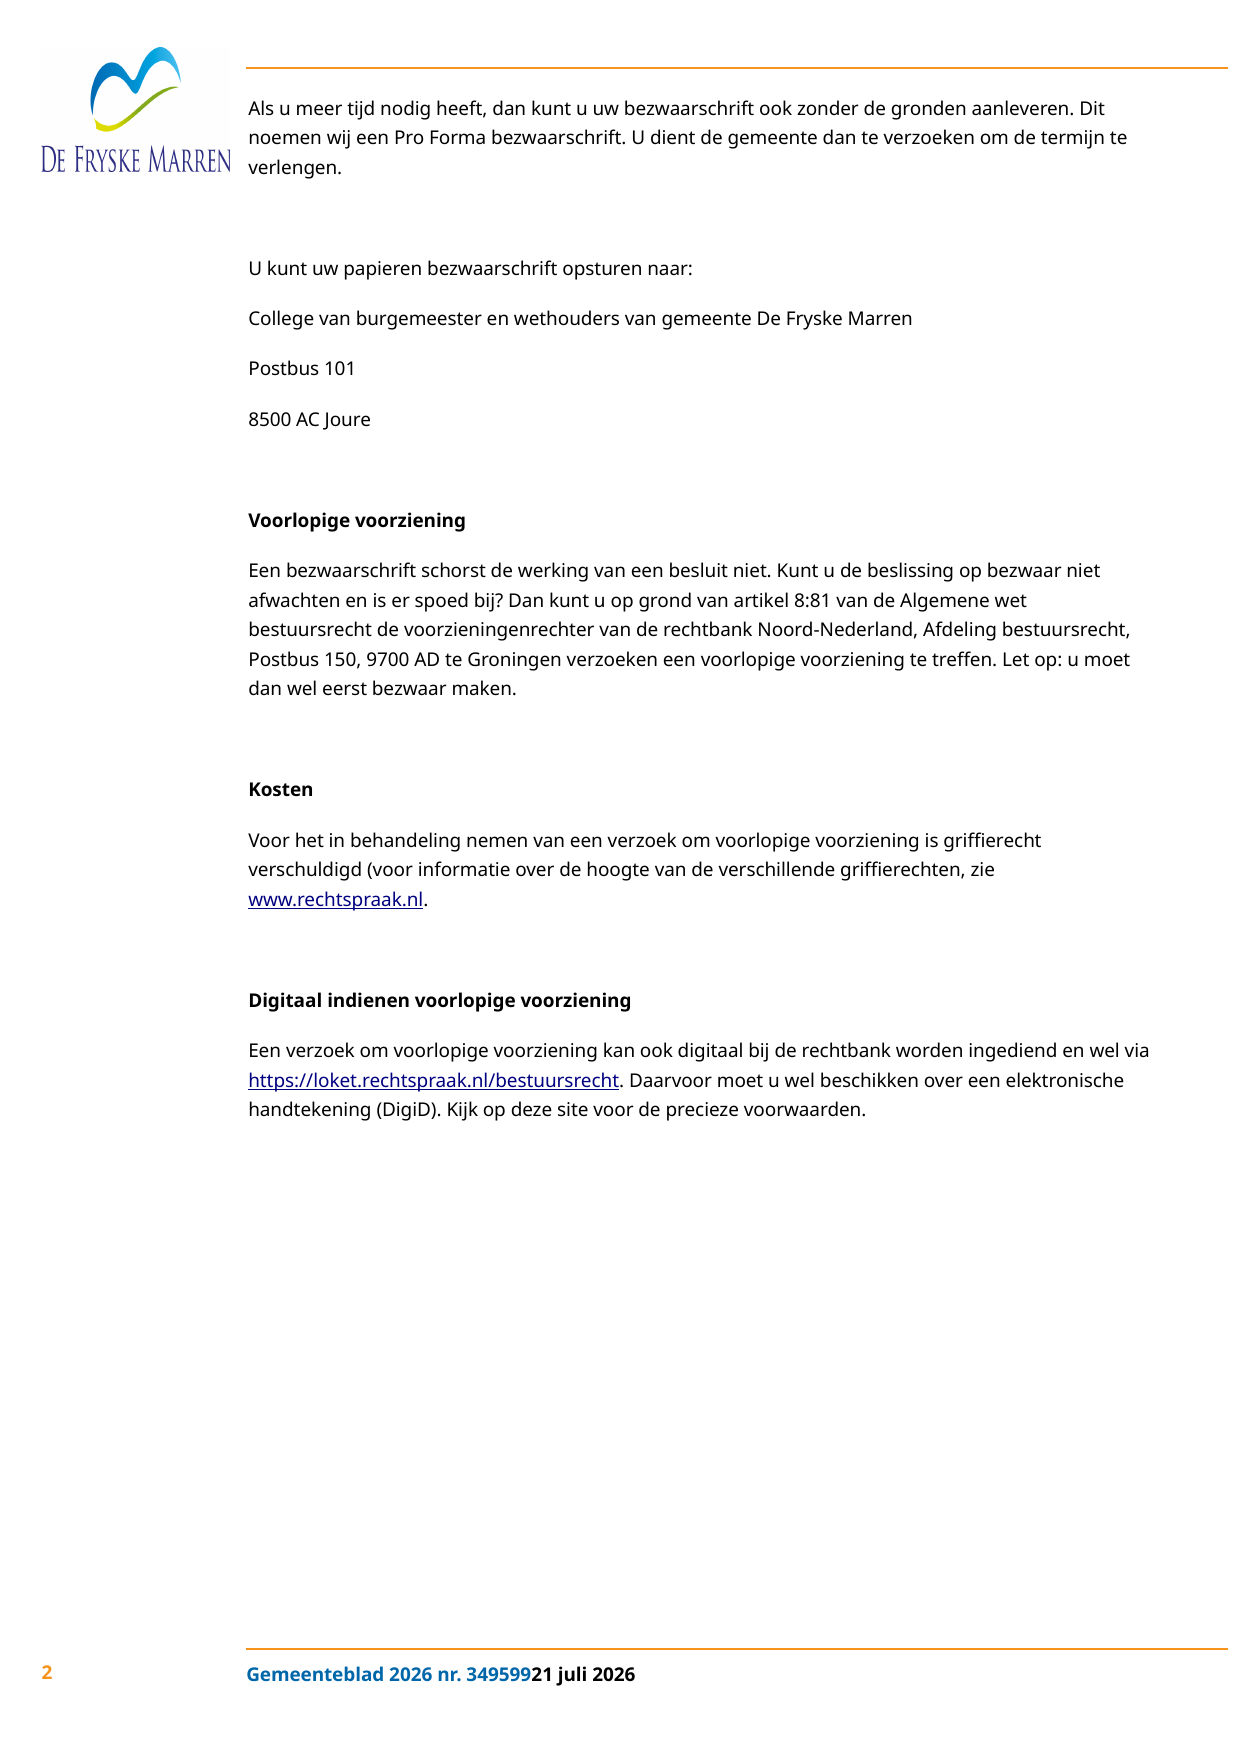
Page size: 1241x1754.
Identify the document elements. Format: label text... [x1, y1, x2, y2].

text Een bezwaarschrift schorst de werking van een besluit niet. Kunt u de beslissing op bezwaar niet afwachten en is er spoed bij? Dan kunt u op grond van artikel 8:81 van de Algemene wet bestuursrecht de voorzieningenrechter van de rechtbank Noord-Nederland, Afdeling bestuursrecht, Postbus 150, 9700 AD te Groningen verzoeken een voorlopige voorziening te treffen. Let op: u moet dan wel eerst bezwaar maken. [248, 557, 1152, 701]
picture [41, 47, 231, 172]
text 8500 AC Joure [248, 406, 1152, 432]
text Postbus 101 [248, 356, 1152, 381]
text U kunt uw papieren bezwaarschrift opsturen naar: [248, 255, 1152, 281]
text Digitaal indienen voorlopige voorziening [248, 987, 1152, 1013]
text College van burgemeester en wethouders van gemeente De Fryske Marren [248, 305, 1152, 331]
text Voor het in behandeling nemen van een verzoek om voorlopige voorziening is griffierecht verschuldigd (voor informatie over de hoogte van de verschillende griffierechten, zie www.rechtspraak.nl. [248, 827, 1152, 912]
text Kosten [248, 776, 1152, 802]
text Als u meer tijd nodig heeft, dan kunt u uw bezwaarschrift ook zonder de gronden aanleveren. Dit noemen wij een Pro Forma bezwaarschrift. U dient de gemeente dan te verzoeken om de termijn te verlengen. [248, 95, 1152, 180]
text Een verzoek om voorlopige voorziening kan ook digitaal bij de rechtbank worden ingediend en wel via https://loket.rechtspraak.nl/bestuursrecht. Daarvoor moet u wel beschikken over een elektronische handtekening (DigiD). Kijk op deze site voor de precieze voorwaarden. [248, 1037, 1152, 1122]
text Voorlopige voorziening [248, 507, 1152, 533]
